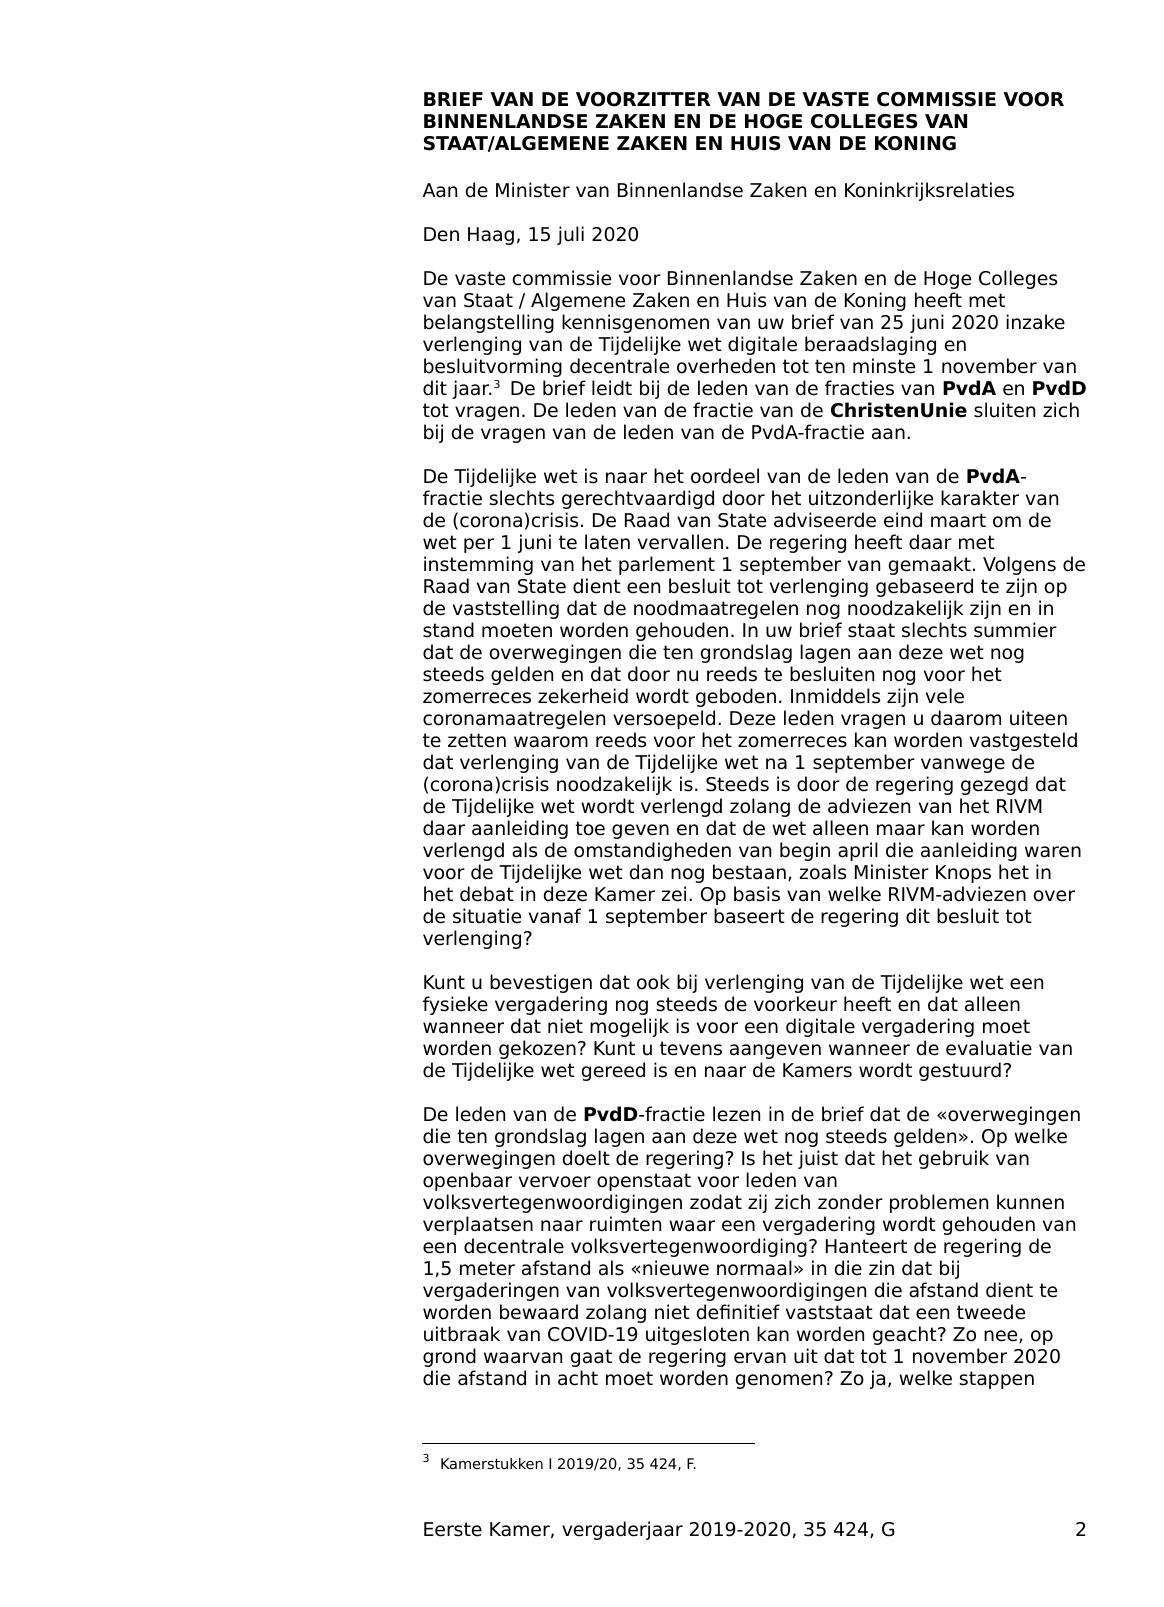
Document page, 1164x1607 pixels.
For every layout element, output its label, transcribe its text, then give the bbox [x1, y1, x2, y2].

text Kunt u bevestigen dat ook bij verlenging van de Tijdelijke wet een fysieke vergadering nog steeds de voorkeur heeft en dat alleen wanneer dat niet mogelijk is voor een digitale vergadering moet worden gekozen? Kunt u tevens aangeven wanneer de evaluatie van de Tijdelijke wet gereed is en naar de Kamers wordt gestuurd? [422, 972, 1087, 1082]
text Aan de Minister van Binnenlandse Zaken en Koninkrijksrelaties [422, 180, 1087, 202]
subtitle BRIEF VAN DE VOORZITTER VAN DE VASTE COMMISSIE VOOR BINNENLANDSE ZAKEN EN DE HOGE COLLEGES VAN STAAT/ALGEMENE ZAKEN EN HUIS VAN DE KONING [422, 89, 1087, 155]
text De vaste commissie voor Binnenlandse Zaken en de Hoge Colleges van Staat / Algemene Zaken en Huis van de Koning heeft met belangstelling kennisgenomen van uw brief van 25 juni 2020 inzake verlenging van de Tijdelijke wet digitale beraadslaging en besluitvorming decentrale overheden tot ten minste 1 november van dit jaar. De brief leidt bij de leden van de fracties van PvdA en PvdD tot vragen. De leden van de fractie van de ChristenUnie sluiten zich bij de vragen van de leden van de PvdA-fractie aan. [422, 268, 1087, 444]
text Den Haag, 15 juli 2020 [422, 224, 1087, 246]
text De Tijdelijke wet is naar het oordeel van de leden van de PvdA-fractie slechts gerechtvaardigd door het uitzonderlijke karakter van de (corona)crisis. De Raad van State adviseerde eind maart om de wet per 1 juni te laten vervallen. De regering heeft daar met instemming van het parlement 1 september van gemaakt. Volgens de Raad van State dient een besluit tot verlenging gebaseerd te zijn op de vaststelling dat de noodmaatregelen nog noodzakelijk zijn en in stand moeten worden gehouden. In uw brief staat slechts summier dat de overwegingen die ten grondslag lagen aan deze wet nog steeds gelden en dat door nu reeds te besluiten nog voor het zomerreces zekerheid wordt geboden. Inmiddels zijn vele coronamaatregelen versoepeld. Deze leden vragen u daarom uiteen te zetten waarom reeds voor het zomerreces kan worden vastgesteld dat verlenging van de Tijdelijke wet na 1 september vanwege de (corona)crisis noodzakelijk is. Steeds is door de regering gezegd dat de Tijdelijke wet wordt verlengd zolang de adviezen van het RIVM daar aanleiding toe geven en dat de wet alleen maar kan worden verlengd als de omstandigheden van begin april die aanleiding waren voor de Tijdelijke wet dan nog bestaan, zoals Minister Knops het in het debat in deze Kamer zei. Op basis van welke RIVM-adviezen over de situatie vanaf 1 september baseert de regering dit besluit tot verlenging? [422, 466, 1087, 950]
text De leden van de PvdD-fractie lezen in de brief dat de «overwegingen die ten grondslag lagen aan deze wet nog steeds gelden». Op welke overwegingen doelt de regering? Is het juist dat het gebruik van openbaar vervoer openstaat voor leden van volksvertegenwoordigingen zodat zij zich zonder problemen kunnen verplaatsen naar ruimten waar een vergadering wordt gehouden van een decentrale volksvertegenwoordiging? Hanteert de regering de 1,5 meter afstand als «nieuwe normaal» in die zin dat bij vergaderingen van volksvertegenwoordigingen die afstand dient te worden bewaard zolang niet definitief vaststaat dat een tweede uitbraak van COVID-19 uitgesloten kan worden geacht? Zo nee, op grond waarvan gaat de regering ervan uit dat tot 1 november 2020 die afstand in acht moet worden genomen? Zo ja, welke stappen [422, 1104, 1087, 1390]
text Kamerstukken I 2019/20, 35 424, F. [422, 1452, 1087, 1474]
